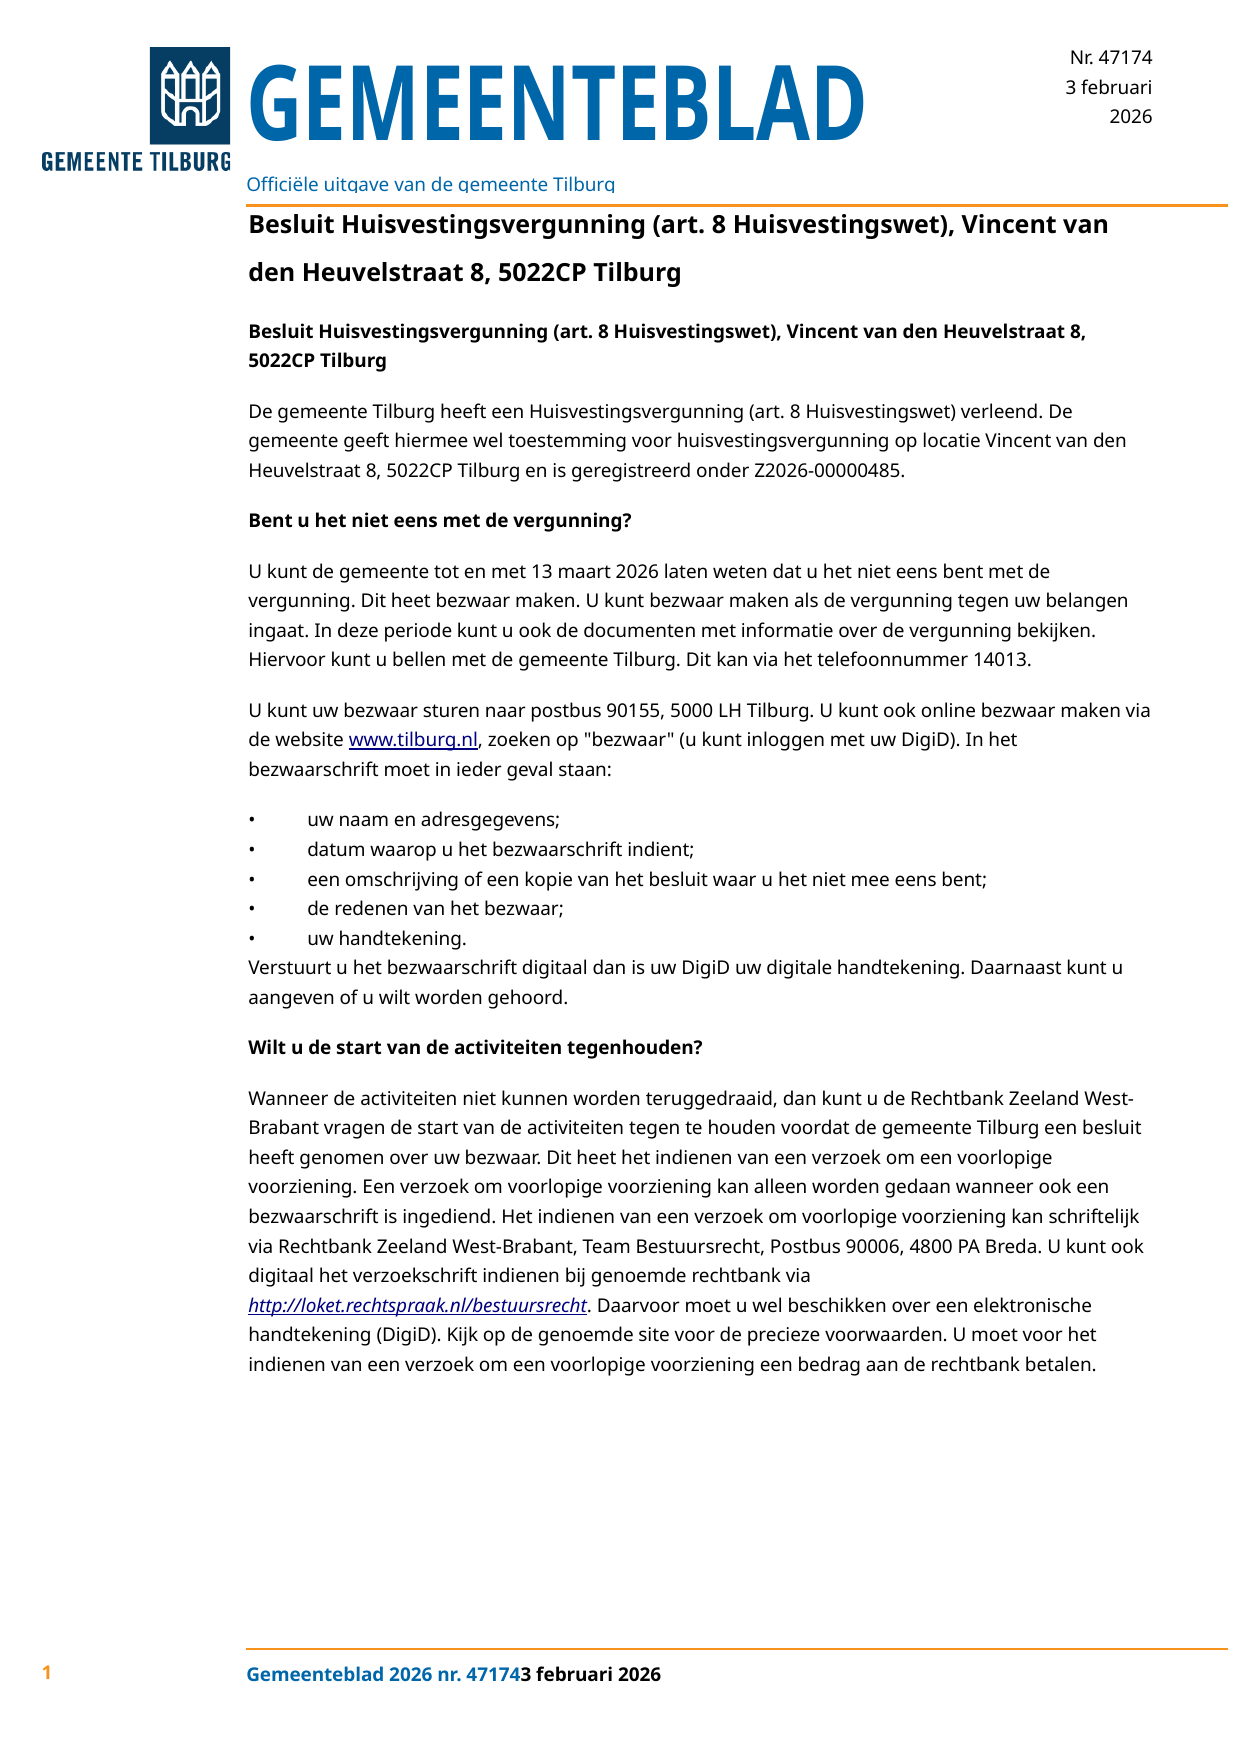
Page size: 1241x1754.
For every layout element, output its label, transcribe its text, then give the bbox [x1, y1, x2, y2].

list uw naam en adresgegevens; [248, 807, 1152, 832]
text Wanneer de activiteiten niet kunnen worden teruggedraaid, dan kunt u de Rechtbank Zeeland West-Brabant vragen de start van de activiteiten tegen te houden voordat de gemeente Tilburg een besluit heeft genomen over uw bezwaar. Dit heet het indienen van een verzoek om een voorlopige voorziening. Een verzoek om voorlopige voorziening kan alleen worden gedaan wanneer ook een bezwaarschrift is ingediend. Het indienen van een verzoek om voorlopige voorziening kan schriftelijk via Rechtbank Zeeland West-Brabant, Team Bestuursrecht, Postbus 90006, 4800 PA Breda. U kunt ook digitaal het verzoekschrift indienen bij genoemde rechtbank via http://loket.rechtspraak.nl/bestuursrecht. Daarvoor moet u wel beschikken over een elektronische handtekening (DigiD). Kijk op de genoemde site voor de precieze voorwaarden. U moet voor het indienen van een verzoek om een voorlopige voorziening een bedrag aan de rechtbank betalen. [248, 1085, 1152, 1377]
list een omschrijving of een kopie van het besluit waar u het niet mee eens bent; [248, 866, 1152, 892]
text U kunt de gemeente tot en met 13 maart 2026 laten weten dat u het niet eens bent met de vergunning. Dit heet bezwaar maken. U kunt bezwaar maken als de vergunning tegen uw belangen ingaat. In deze periode kunt u ook de documenten met informatie over de vergunning bekijken. Hiervoor kunt u bellen met de gemeente Tilburg. Dit kan via het telefoonnummer 14013. [248, 558, 1152, 672]
picture [41, 47, 231, 172]
text Besluit Huisvestingsvergunning (art. 8 Huisvestingswet), Vincent van den Heuvelstraat 8, 5022CP Tilburg [248, 207, 1152, 288]
text Besluit Huisvestingsvergunning (art. 8 Huisvestingswet), Vincent van den Heuvelstraat 8, 5022CP Tilburg [248, 318, 1152, 373]
text U kunt uw bezwaar sturen naar postbus 90155, 5000 LH Tilburg. U kunt ook online bezwaar maken via de website www.tilburg.nl, zoeken op "bezwaar" (u kunt inloggen met uw DigiD). In het bezwaarschrift moet in ieder geval staan: [248, 697, 1152, 782]
list uw handtekening. [248, 925, 1152, 951]
text Bent u het niet eens met de vergunning? [248, 507, 1152, 533]
text Verstuurt u het bezwaarschrift digitaal dan is uw DigiD uw digitale handtekening. Daarnaast kunt u aangeven of u wilt worden gehoord. [248, 954, 1152, 1010]
list datum waarop u het bezwaarschrift indient; [248, 836, 1152, 862]
list de redenen van het bezwaar; [248, 895, 1152, 921]
text Wilt u de start van de activiteiten tegenhouden? [248, 1034, 1152, 1060]
text De gemeente Tilburg heeft een Huisvestingsvergunning (art. 8 Huisvestingswet) verleend. De gemeente geeft hiermee wel toestemming voor huisvestingsvergunning op locatie Vincent van den Heuvelstraat 8, 5022CP Tilburg en is geregistreerd onder Z2026-00000485. [248, 398, 1152, 483]
